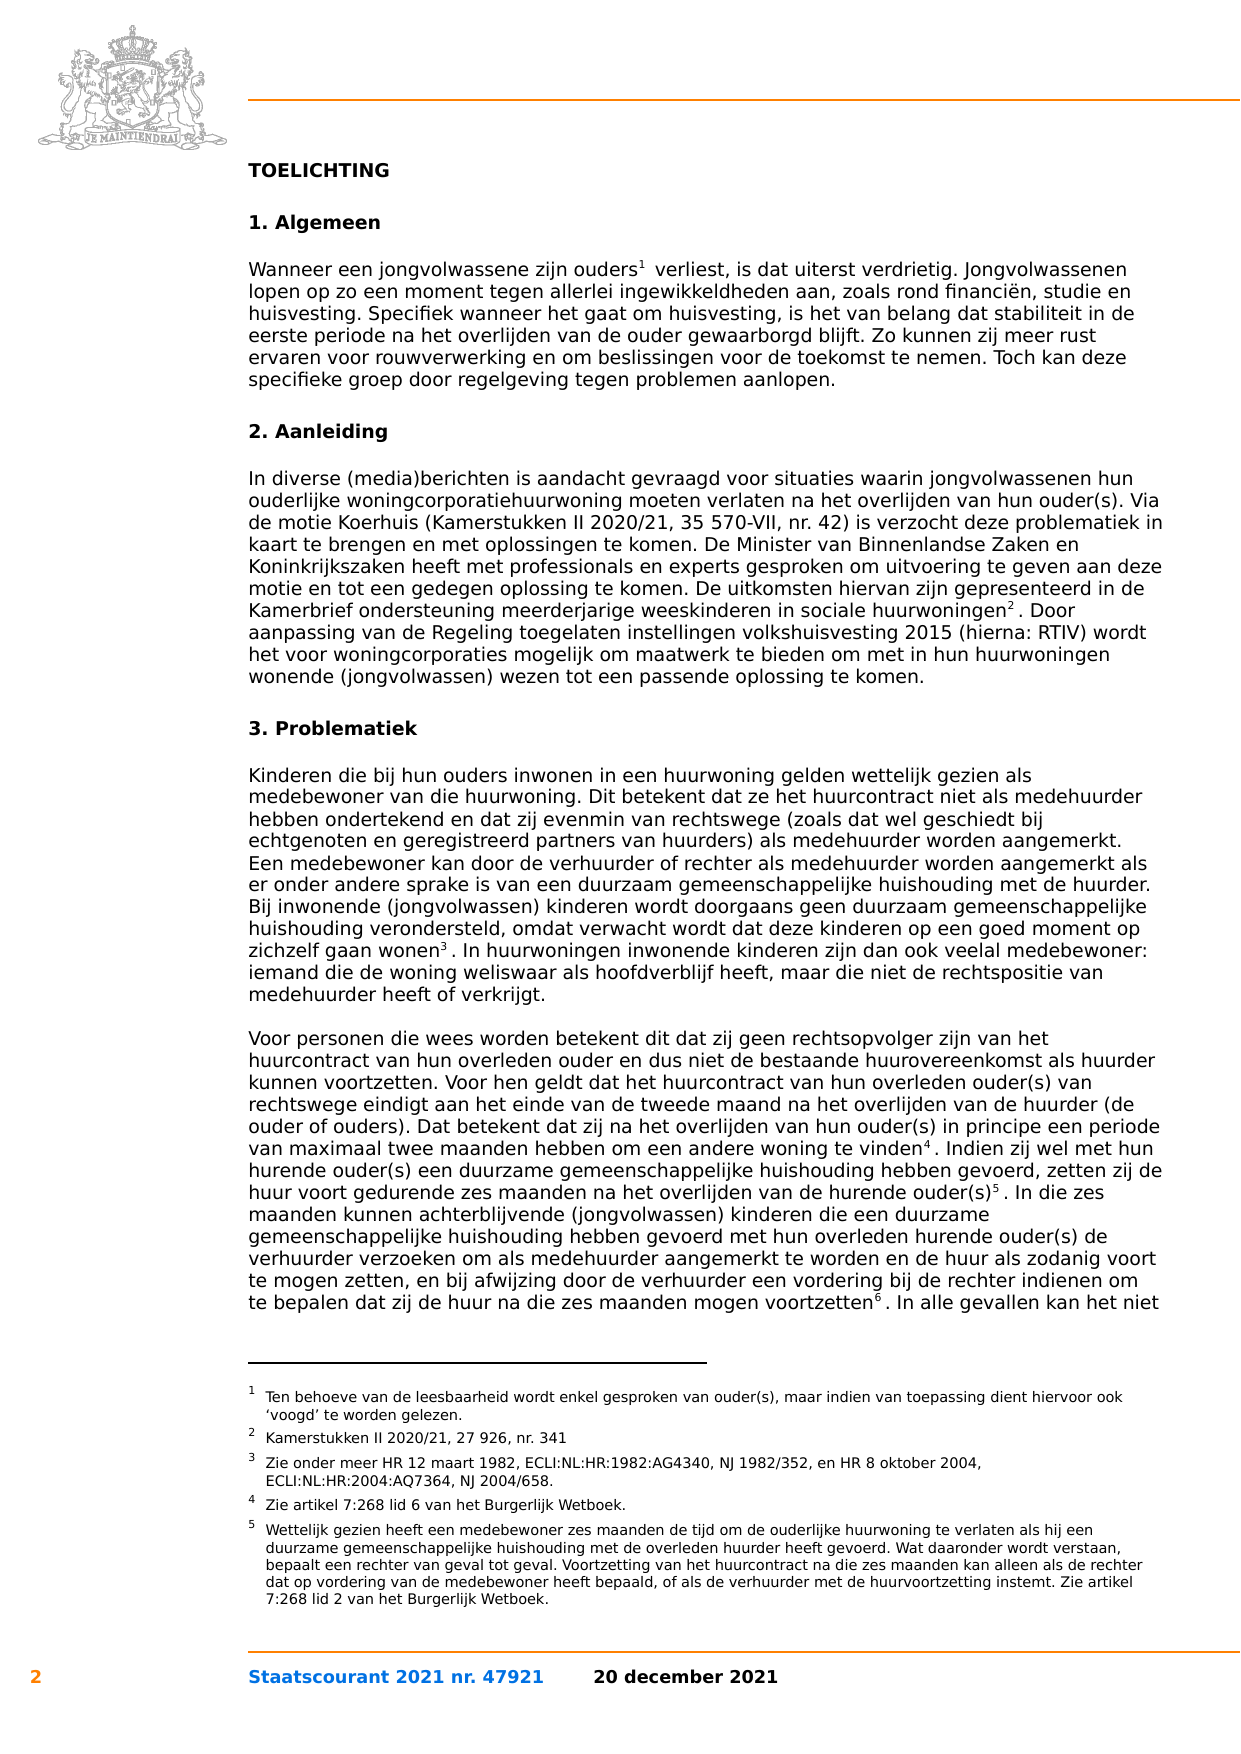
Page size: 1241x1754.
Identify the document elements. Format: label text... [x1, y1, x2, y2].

subtitle 3. Problematiek [248, 717, 1163, 739]
text Voor personen die wees worden betekent dit dat zij geen rechtsopvolger zijn van het huurcontract van hun overleden ouder en dus niet de bestaande huurovereenkomst als huurder kunnen voortzetten. Voor hen geldt dat het huurcontract van hun overleden ouder(s) van rechtswege eindigt aan het einde van de tweede maand na het overlijden van de huurder (de ouder of ouders). Dat betekent dat zij na het overlijden van hun ouder(s) in principe een periode van maximaal twee maanden hebben om een andere woning te vinden. Indien zij wel met hun hurende ouder(s) een duurzame gemeenschappelijke huishouding hebben gevoerd, zetten zij de huur voort gedurende zes maanden na het overlijden van de hurende ouder(s). In die zes maanden kunnen achterblijvende (jongvolwassen) kinderen die een duurzame gemeenschappelijke huishouding hebben gevoerd met hun overleden hurende ouder(s) de verhuurder verzoeken om als medehuurder aangemerkt te worden en de huur als zodanig voort te mogen zetten, en bij afwijzing door de verhuurder een vordering bij de rechter indienen om te bepalen dat zij de huur na die zes maanden mogen voortzetten. In alle gevallen kan het niet [248, 1028, 1163, 1314]
text Zie artikel 7:268 lid 6 van het Burgerlijk Wetboek. [248, 1493, 1163, 1515]
subtitle 2. Aanleiding [248, 421, 1163, 443]
picture [38, 25, 227, 150]
text Ten behoeve van de leesbaarheid wordt enkel gesproken van ouder(s), maar indien van toepassing dient hiervoor ook ‘voogd’ te worden gelezen. [248, 1384, 1163, 1423]
text Zie onder meer HR 12 maart 1982, ECLI:NL:HR:1982:AG4340, NJ 1982/352, en HR 8 oktober 2004, ECLI:NL:HR:2004:AQ7364, NJ 2004/658. [248, 1451, 1163, 1490]
text Kamerstukken II 2020/21, 27 926, nr. 341 [248, 1426, 1163, 1448]
text In diverse (media)berichten is aandacht gevraagd voor situaties waarin jongvolwassenen hun ouderlijke woningcorporatiehuurwoning moeten verlaten na het overlijden van hun ouder(s). Via de motie Koerhuis (Kamerstukken II 2020/21, 35 570-VII, nr. 42) is verzocht deze problematiek in kaart te brengen en met oplossingen te komen. De Minister van Binnenlandse Zaken en Koninkrijkszaken heeft met professionals en experts gesproken om uitvoering te geven aan deze motie en tot een gedegen oplossing te komen. De uitkomsten hiervan zijn gepresenteerd in de Kamerbrief ondersteuning meerderjarige weeskinderen in sociale huurwoningen. Door aanpassing van de Regeling toegelaten instellingen volkshuisvesting 2015 (hierna: RTIV) wordt het voor woningcorporaties mogelijk om maatwerk te bieden om met in hun huurwoningen wonende (jongvolwassen) wezen tot een passende oplossing te komen. [248, 468, 1163, 687]
subtitle TOELICHTING [248, 160, 1163, 182]
text Wanneer een jongvolwassene zijn ouders verliest, is dat uiterst verdrietig. Jongvolwassenen lopen op zo een moment tegen allerlei ingewikkeldheden aan, zoals rond financiën, studie en huisvesting. Specifiek wanneer het gaat om huisvesting, is het van belang dat stabiliteit in de eerste periode na het overlijden van de ouder gewaarborgd blijft. Zo kunnen zij meer rust ervaren voor rouwverwerking en om beslissingen voor de toekomst te nemen. Toch kan deze specifieke groep door regelgeving tegen problemen aanlopen. [248, 259, 1163, 391]
subtitle 1. Algemeen [248, 212, 1163, 234]
text Kinderen die bij hun ouders inwonen in een huurwoning gelden wettelijk gezien als medebewoner van die huurwoning. Dit betekent dat ze het huurcontract niet als medehuurder hebben ondertekend en dat zij evenmin van rechtswege (zoals dat wel geschiedt bij echtgenoten en geregistreerd partners van huurders) als medehuurder worden aangemerkt. Een medebewoner kan door de verhuurder of rechter als medehuurder worden aangemerkt als er onder andere sprake is van een duurzaam gemeenschappelijke huishouding met de huurder. Bij inwonende (jongvolwassen) kinderen wordt doorgaans geen duurzaam gemeenschappelijke huishouding verondersteld, omdat verwacht wordt dat deze kinderen op een goed moment op zichzelf gaan wonen. In huurwoningen inwonende kinderen zijn dan ook veelal medebewoner: iemand die de woning weliswaar als hoofdverblijf heeft, maar die niet de rechtspositie van medehuurder heeft of verkrijgt. [248, 764, 1163, 1006]
text Wettelijk gezien heeft een medebewoner zes maanden de tijd om de ouderlijke huurwoning te verlaten als hij een duurzame gemeenschappelijke huishouding met de overleden huurder heeft gevoerd. Wat daaronder wordt verstaan, bepaalt een rechter van geval tot geval. Voortzetting van het huurcontract na die zes maanden kan alleen als de rechter dat op vordering van de medebewoner heeft bepaald, of als de verhuurder met de huurvoortzetting instemt. Zie artikel 7:268 lid 2 van het Burgerlijk Wetboek. [248, 1518, 1163, 1608]
